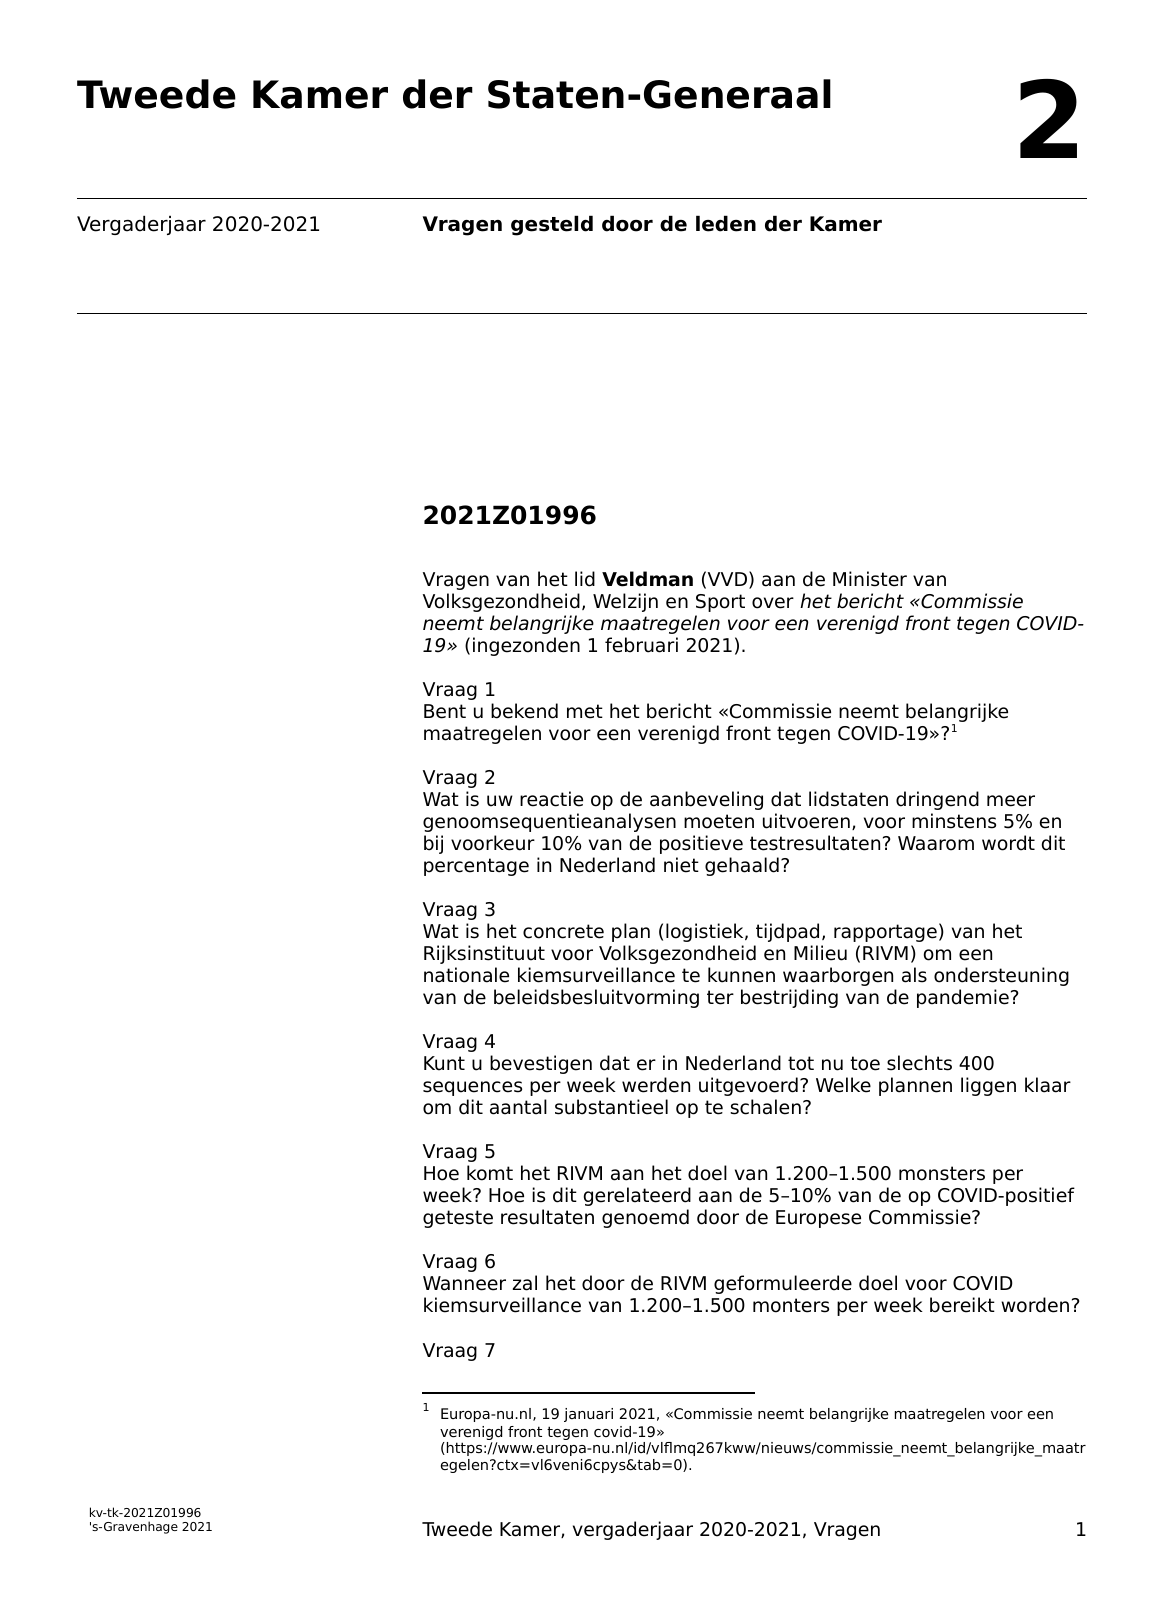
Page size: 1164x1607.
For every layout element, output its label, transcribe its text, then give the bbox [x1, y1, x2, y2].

text Vraag 7 [422, 1339, 1087, 1361]
text Vraag 5 [422, 1141, 1087, 1163]
text Vragen van het lid Veldman (VVD) aan de Minister van Volksgezondheid, Welzijn en Sport over het bericht «Commissie neemt belangrijke maatregelen voor een verenigd front tegen COVID-19» (ingezonden 1 februari 2021). [422, 569, 1087, 657]
text Wat is het concrete plan (logistiek, tijdpad, rapportage) van het Rijksinstituut voor Volksgezondheid en Milieu (RIVM) om een nationale kiemsurveillance te kunnen waarborgen als ondersteuning van de beleidsbesluitvorming ter bestrijding van de pandemie? [422, 921, 1087, 1009]
text Vraag 3 [422, 899, 1087, 921]
text Wat is uw reactie op de aanbeveling dat lidstaten dringend meer genoomsequentieanalysen moeten uitvoeren, voor minstens 5% en bij voorkeur 10% van de positieve testresultaten? Waarom wordt dit percentage in Nederland niet gehaald? [422, 789, 1087, 877]
text 's-Gravenhage 2021 [88, 1520, 323, 1534]
table_cell Vragen gesteld door de leden der Kamer [422, 199, 1087, 313]
text Bent u bekend met het bericht «Commissie neemt belangrijke maatregelen voor een verenigd front tegen COVID-19»? [422, 701, 1087, 745]
text kv-tk-2021Z01996 [88, 1506, 323, 1520]
text Vraag 1 [422, 679, 1087, 701]
text Hoe komt het RIVM aan het doel van 1.200–1.500 monsters per week? Hoe is dit gerelateerd aan de 5–10% van de op COVID-positief geteste resultaten genoemd door de Europese Commissie? [422, 1163, 1087, 1229]
table_header Tweede Kamer der Staten-Generaal [77, 59, 886, 198]
text Vraag 6 [422, 1251, 1087, 1273]
text Europa-nu.nl, 19 januari 2021, «Commissie neemt belangrijke maatregelen voor een verenigd front tegen covid-19» (https://www.europa-nu.nl/id/vlflmq267kww/nieuws/commissie_neemt_belangrijke_maatregelen?ctx=vl6veni6cpys&tab=0). [422, 1402, 1087, 1474]
table_header 2 [886, 59, 1087, 198]
table_cell Vergaderjaar 2020-2021 [77, 199, 422, 313]
text Wanneer zal het door de RIVM geformuleerde doel voor COVID kiemsurveillance van 1.200–1.500 monters per week bereikt worden? [422, 1273, 1087, 1317]
text 2021Z01996 [422, 501, 1087, 531]
text Kunt u bevestigen dat er in Nederland tot nu toe slechts 400 sequences per week werden uitgevoerd? Welke plannen liggen klaar om dit aantal substantieel op te schalen? [422, 1053, 1087, 1119]
text Vraag 2 [422, 767, 1087, 789]
text Vraag 4 [422, 1031, 1087, 1053]
